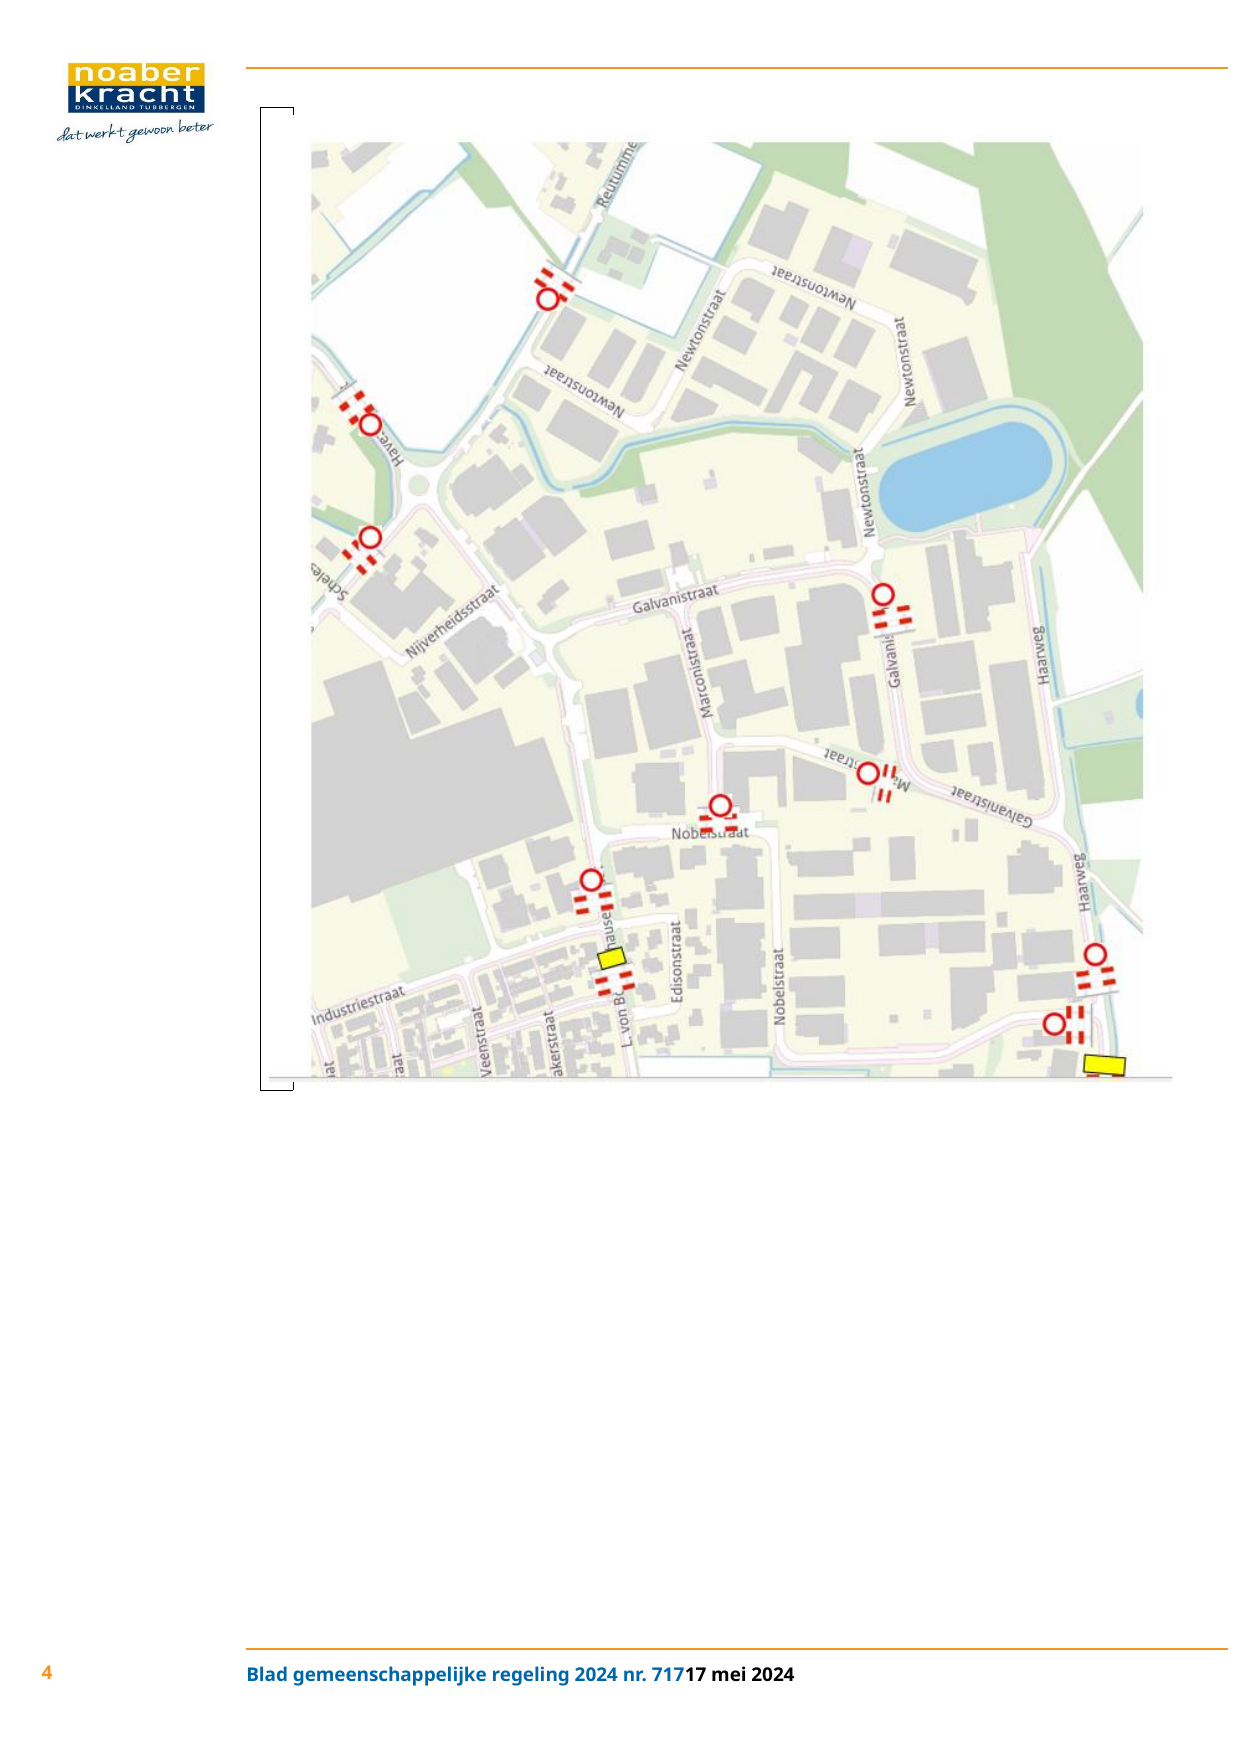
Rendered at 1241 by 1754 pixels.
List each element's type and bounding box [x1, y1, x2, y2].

picture [41, 47, 231, 172]
picture [268, 115, 1173, 1082]
